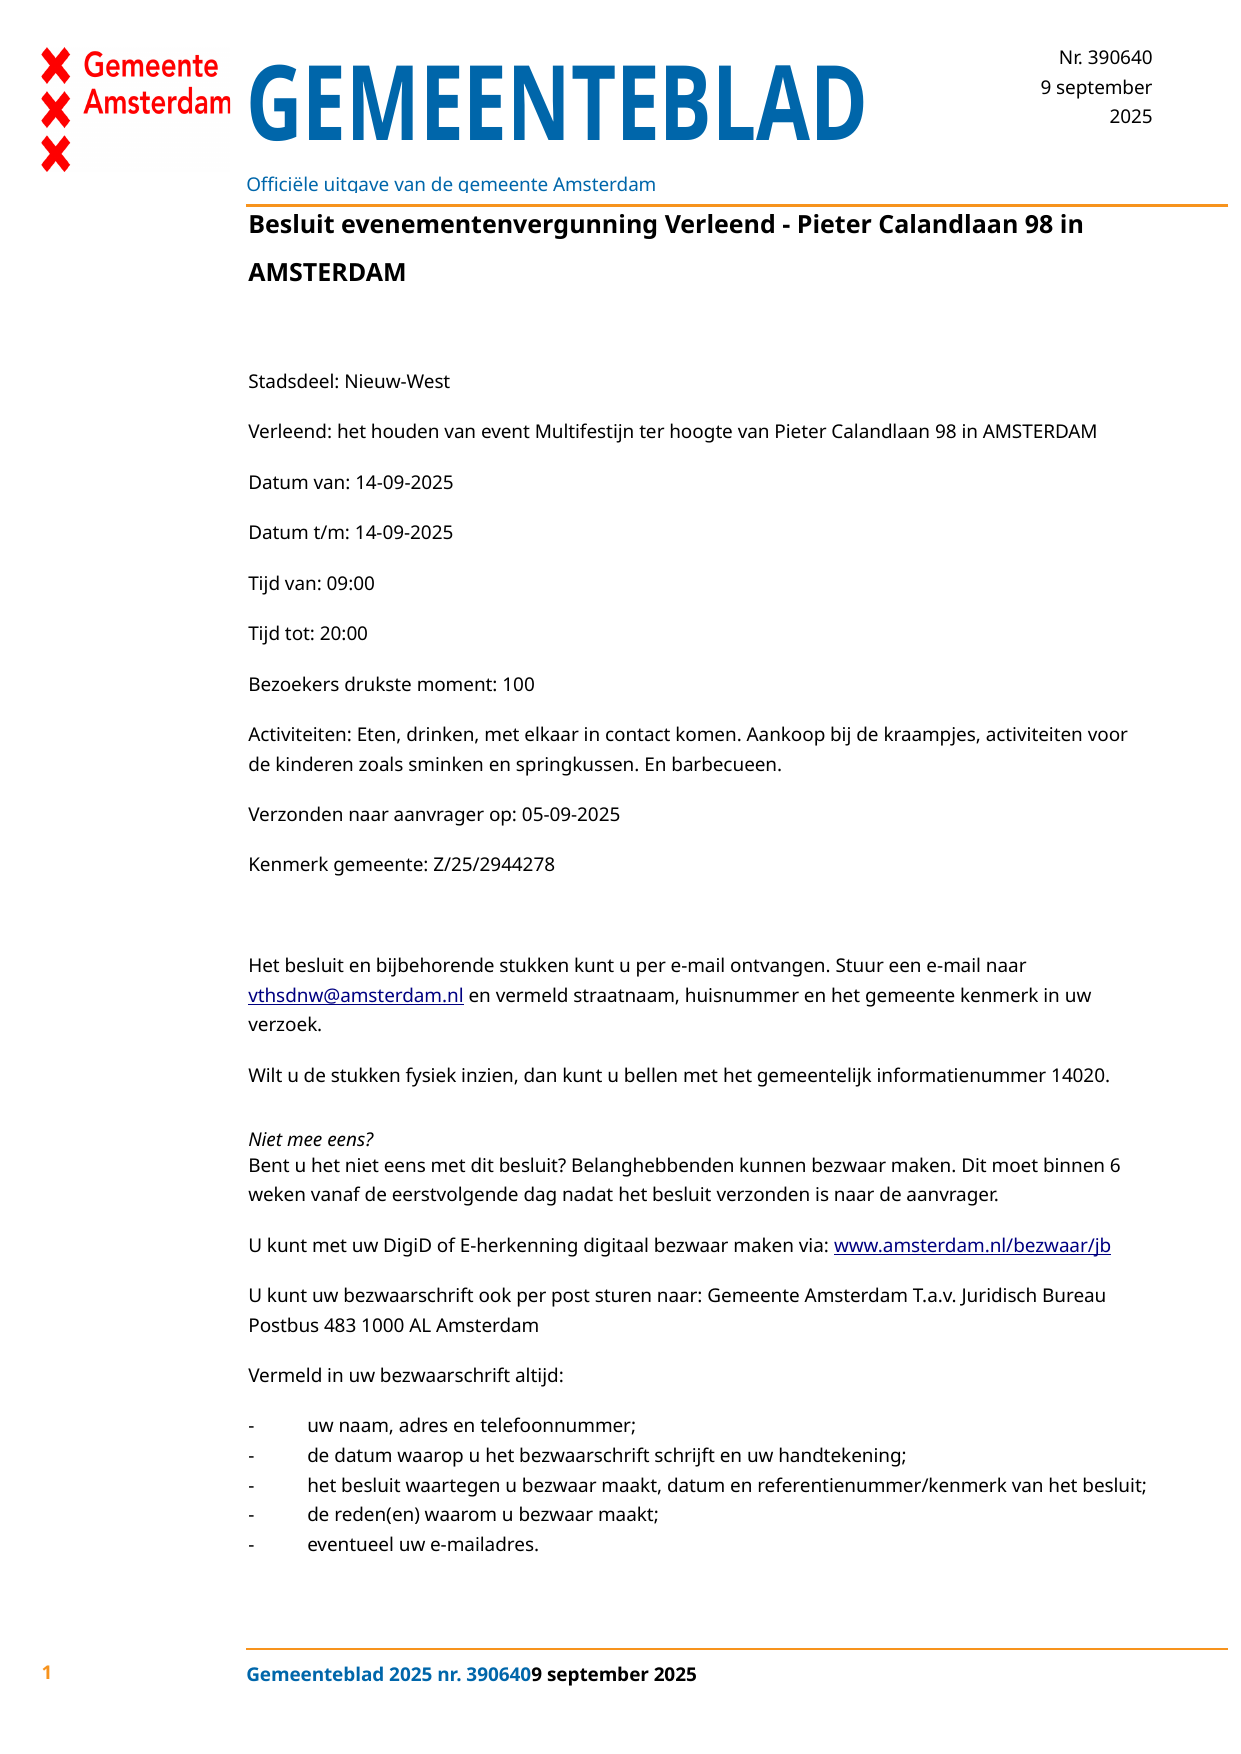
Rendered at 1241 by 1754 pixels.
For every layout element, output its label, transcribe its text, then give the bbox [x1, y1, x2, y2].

text Kenmerk gemeente: Z/25/2944278 [248, 852, 1152, 877]
text Datum t/m: 14-09-2025 [248, 519, 1152, 545]
text Verzonden naar aanvrager op: 05-09-2025 [248, 801, 1152, 827]
text Datum van: 14-09-2025 [248, 469, 1152, 495]
text Tijd van: 09:00 [248, 570, 1152, 596]
text Verleend: het houden van event Multifestijn ter hoogte van Pieter Calandlaan 98 in AMSTERDAM [248, 419, 1152, 444]
list uw naam, adres en telefoonnummer; [248, 1413, 1152, 1438]
text Stadsdeel: Nieuw-West [248, 368, 1152, 394]
text Wilt u de stukken fysiek inzien, dan kunt u bellen met het gemeentelijk informatienummer 14020. [248, 1062, 1152, 1088]
text U kunt met uw DigiD of E-herkenning digitaal bezwaar maken via: www.amsterdam.nl/bezwaar/jb [248, 1232, 1152, 1257]
text Activiteiten: Eten, drinken, met elkaar in contact komen. Aankoop bij de kraampjes, activiteiten voor de kinderen zoals sminken en springkussen. En barbecueen. [248, 721, 1152, 777]
text Het besluit en bijbehorende stukken kunt u per e-mail ontvangen. Stuur een e-mail naar vthsdnw@amsterdam.nl en vermeld straatnaam, huisnummer en het gemeente kenmerk in uw verzoek. [248, 952, 1152, 1037]
picture [41, 47, 231, 172]
text Vermeld in uw bezwaarschrift altijd: [248, 1362, 1152, 1388]
text Bent u het niet eens met dit besluit? Belanghebbenden kunnen bezwaar maken. Dit moet binnen 6 weken vanaf de eerstvolgende dag nadat het besluit verzonden is naar de aanvrager. [248, 1152, 1152, 1207]
list de datum waarop u het bezwaarschrift schrijft en uw handtekening; [248, 1442, 1152, 1468]
text Besluit evenementenvergunning Verleend - Pieter Calandlaan 98 in AMSTERDAM [248, 207, 1152, 288]
list eventueel uw e-mailadres. [248, 1531, 1152, 1557]
list het besluit waartegen u bezwaar maakt, datum en referentienummer/kenmerk van het besluit; [248, 1472, 1152, 1497]
text Bezoekers drukste moment: 100 [248, 671, 1152, 697]
list de reden(en) waarom u bezwaar maakt; [248, 1501, 1152, 1527]
text Tijd tot: 20:00 [248, 620, 1152, 646]
text U kunt uw bezwaarschrift ook per post sturen naar: Gemeente Amsterdam T.a.v. Juridisch Bureau Postbus 483 1000 AL Amsterdam [248, 1282, 1152, 1337]
text Niet mee eens? [248, 1126, 1152, 1152]
